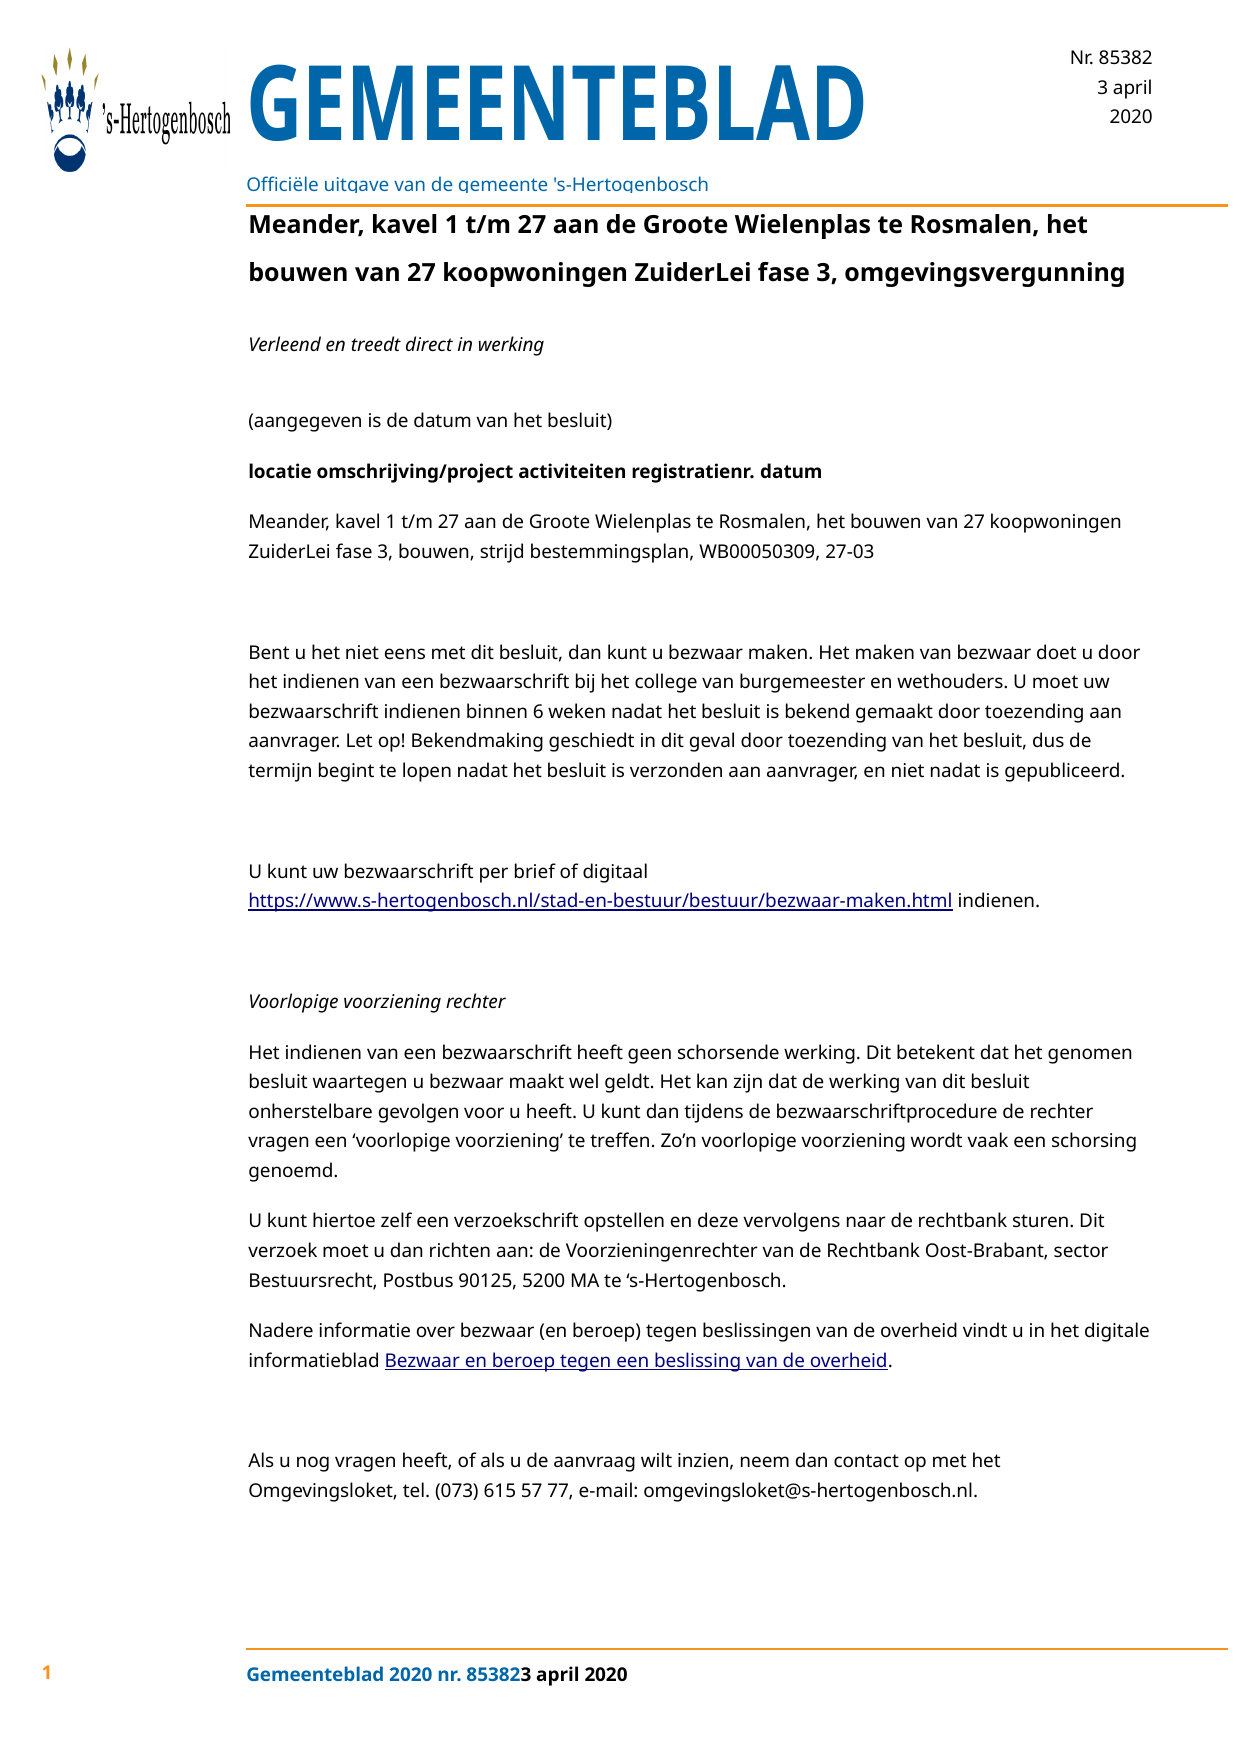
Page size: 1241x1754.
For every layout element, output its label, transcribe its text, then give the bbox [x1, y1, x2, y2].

text Het indienen van een bezwaarschrift heeft geen schorsende werking. Dit betekent dat het genomen besluit waartegen u bezwaar maakt wel geldt. Het kan zijn dat de werking van dit besluit onherstelbare gevolgen voor u heeft. U kunt dan tijdens de bezwaarschriftprocedure de rechter vragen een ‘voorlopige voorziening’ te treffen. Zo’n voorlopige voorziening wordt vaak een schorsing genoemd. [248, 1039, 1152, 1183]
text Verleend en treedt direct in werking [248, 331, 1152, 357]
text Als u nog vragen heeft, of als u de aanvraag wilt inzien, neem dan contact op met het Omgevingsloket, tel. (073) 615 57 77, e-mail: omgevingsloket@s-hertogenbosch.nl. [248, 1448, 1152, 1503]
text Bent u het niet eens met dit besluit, dan kunt u bezwaar maken. Het maken van bezwaar doet u door het indienen van een bezwaarschrift bij het college van burgemeester en wethouders. U moet uw bezwaarschrift indienen binnen 6 weken nadat het besluit is bekend gemaakt door toezending aan aanvrager. Let op! Bekendmaking geschiedt in dit geval door toezending van het besluit, dus de termijn begint te lopen nadat het besluit is verzonden aan aanvrager, en niet nadat is gepubliceerd. [248, 639, 1152, 783]
text Meander, kavel 1 t/m 27 aan de Groote Wielenplas te Rosmalen, het bouwen van 27 koopwoningen ZuiderLei fase 3, omgevingsvergunning [248, 207, 1152, 288]
text locatie omschrijving/project activiteiten registratienr. datum [248, 458, 1152, 484]
text Nadere informatie over bezwaar (en beroep) tegen beslissingen van de overheid vindt u in het digitale informatieblad Bezwaar en beroep tegen een beslissing van de overheid. [248, 1317, 1152, 1372]
text (aangegeven is de datum van het besluit) [248, 408, 1152, 433]
text U kunt uw bezwaarschrift per brief of digitaal https://www.s-hertogenbosch.nl/stad-en-bestuur/bestuur/bezwaar-maken.html indienen. [248, 858, 1152, 913]
text Voorlopige voorziening rechter [248, 988, 1152, 1014]
text Meander, kavel 1 t/m 27 aan de Groote Wielenplas te Rosmalen, het bouwen van 27 koopwoningen ZuiderLei fase 3, bouwen, strijd bestemmingsplan, WB00050309, 27-03 [248, 508, 1152, 564]
picture [41, 47, 231, 172]
text U kunt hiertoe zelf een verzoekschrift opstellen en deze vervolgens naar de rechtbank sturen. Dit verzoek moet u dan richten aan: de Voorzieningenrechter van de Rechtbank Oost-Brabant, sector Bestuursrecht, Postbus 90125, 5200 MA te ‘s-Hertogenbosch. [248, 1208, 1152, 1292]
